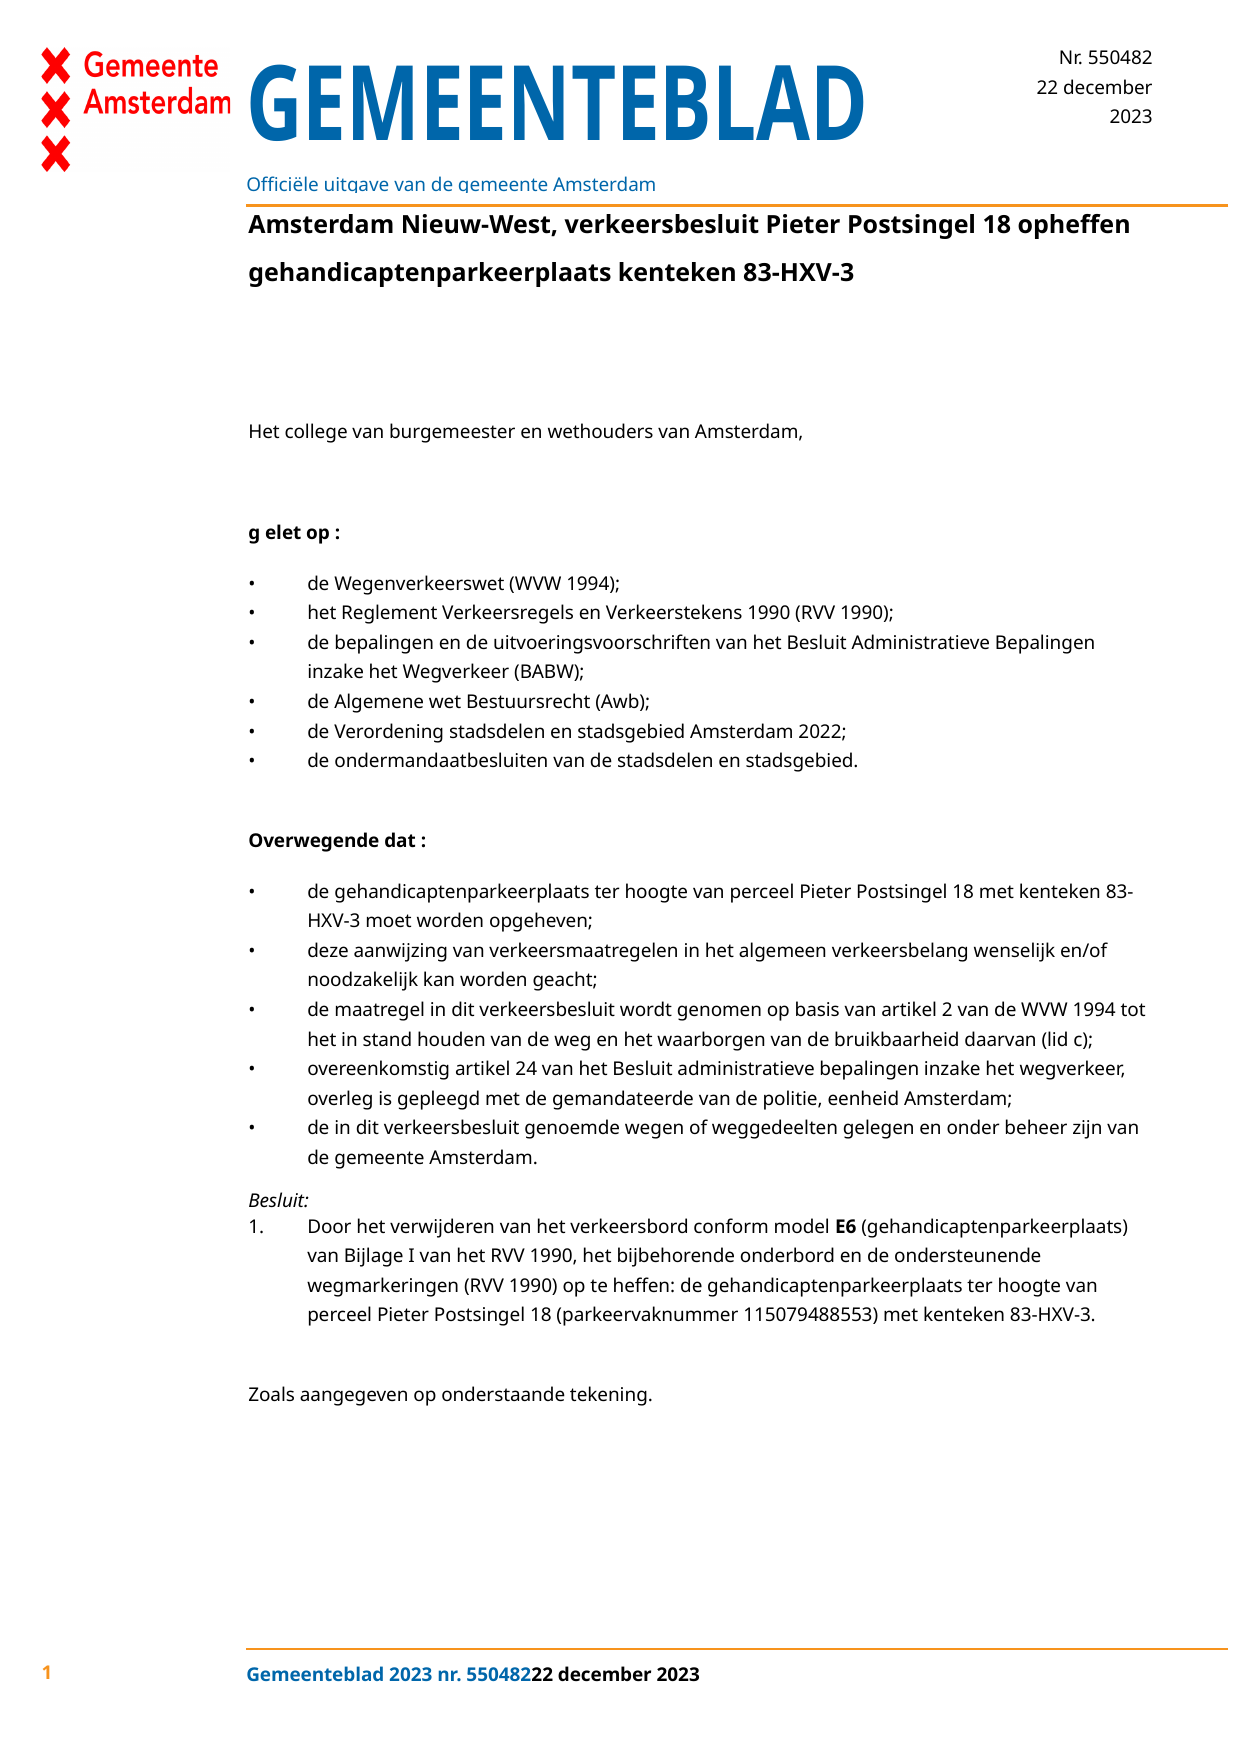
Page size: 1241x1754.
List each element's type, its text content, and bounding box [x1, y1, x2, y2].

text Het college van burgemeester en wethouders van Amsterdam, [248, 419, 1152, 444]
list de Algemene wet Bestuursrecht (Awb); [248, 688, 1152, 714]
text Besluit: [248, 1187, 1152, 1213]
list de in dit verkeersbesluit genoemde wegen of weggedeelten gelegen en onder beheer zijn van de gemeente Amsterdam. [248, 1114, 1152, 1170]
picture [41, 47, 231, 172]
list Door het verwijderen van het verkeersbord conform model E6 (gehandicaptenparkeerplaats) van Bijlage I van het RVV 1990, het bijbehorende onderbord en de ondersteunende wegmarkeringen (RVV 1990) op te heffen: de gehandicaptenparkeerplaats ter hoogte van perceel Pieter Postsingel 18 (parkeervaknummer 115079488553) met kenteken 83-HXV-3. [248, 1213, 1152, 1327]
list deze aanwijzing van verkeersmaatregelen in het algemeen verkeersbelang wenselijk en/of noodzakelijk kan worden geacht; [248, 937, 1152, 992]
list de Wegenverkeerswet (WVW 1994); [248, 570, 1152, 596]
text Overwegende dat : [248, 827, 1152, 853]
text Zoals aangegeven op onderstaande tekening. [248, 1382, 1152, 1407]
list overeenkomstig artikel 24 van het Besluit administratieve bepalingen inzake het wegverkeer, overleg is gepleegd met de gemandateerde van de politie, eenheid Amsterdam; [248, 1055, 1152, 1111]
list de ondermandaatbesluiten van de stadsdelen en stadsgebied. [248, 747, 1152, 773]
list de bepalingen en de uitvoeringsvoorschriften van het Besluit Administratieve Bepalingen inzake het Wegverkeer (BABW); [248, 629, 1152, 684]
list de maatregel in dit verkeersbesluit wordt genomen op basis van artikel 2 van de WVW 1994 tot het in stand houden van de weg en het waarborgen van de bruikbaarheid daarvan (lid c); [248, 996, 1152, 1051]
list de gehandicaptenparkeerplaats ter hoogte van perceel Pieter Postsingel 18 met kenteken 83-HXV-3 moet worden opgeheven; [248, 878, 1152, 933]
list het Reglement Verkeersregels en Verkeerstekens 1990 (RVV 1990); [248, 599, 1152, 625]
text Amsterdam Nieuw-West, verkeersbesluit Pieter Postsingel 18 opheffen gehandicaptenparkeerplaats kenteken 83-HXV-3 [248, 207, 1152, 288]
list de Verordening stadsdelen en stadsgebied Amsterdam 2022; [248, 718, 1152, 743]
text g elet op : [248, 519, 1152, 545]
